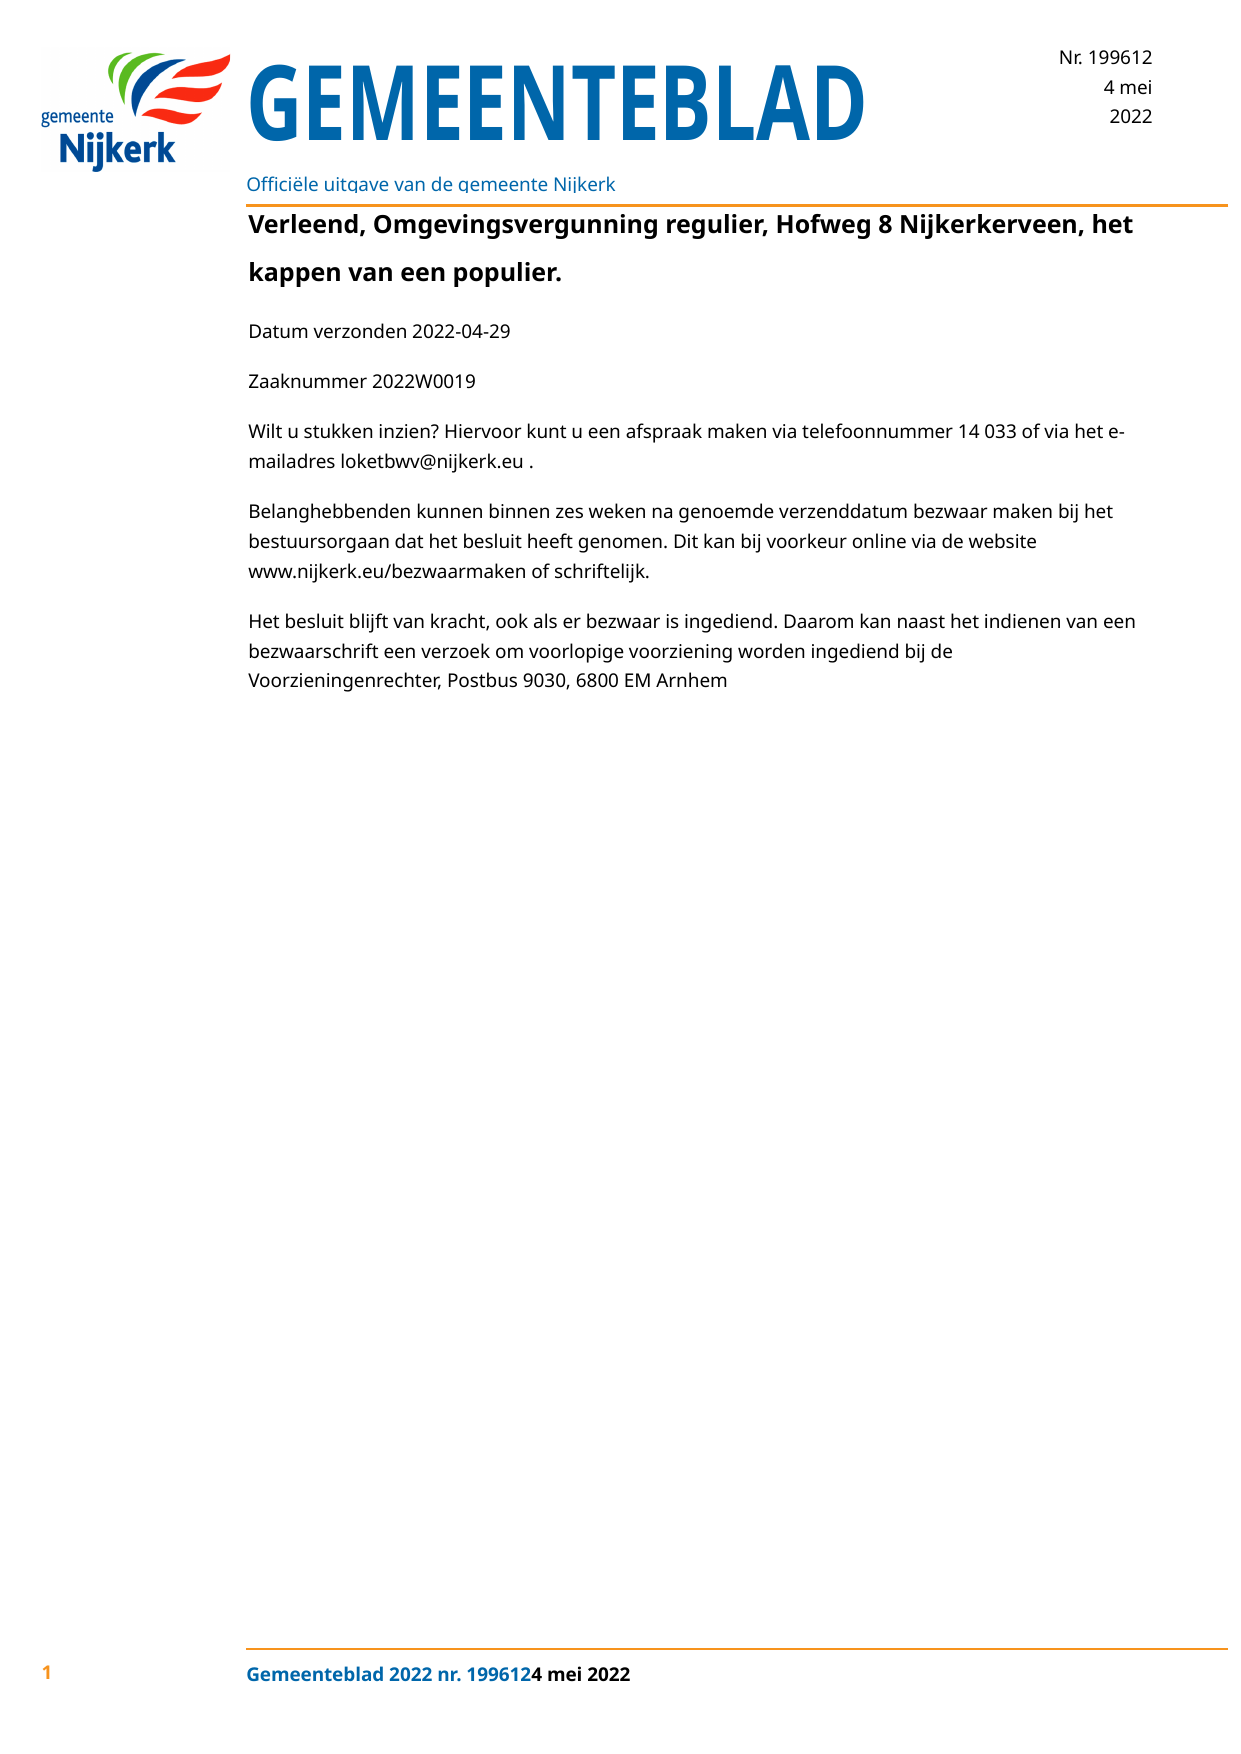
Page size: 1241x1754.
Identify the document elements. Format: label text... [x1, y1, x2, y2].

text Zaaknummer 2022W0019 [248, 368, 1152, 394]
text Wilt u stukken inzien? Hiervoor kunt u een afspraak maken via telefoonnummer 14 033 of via het e-mailadres loketbwv@nijkerk.eu . [248, 419, 1152, 474]
text Verleend, Omgevingsvergunning regulier, Hofweg 8 Nijkerkerveen, het kappen van een populier. [248, 207, 1152, 288]
text Datum verzonden 2022-04-29 [248, 318, 1152, 344]
text Belanghebbenden kunnen binnen zes weken na genoemde verzenddatum bezwaar maken bij het bestuursorgaan dat het besluit heeft genomen. Dit kan bij voorkeur online via de website www.nijkerk.eu/bezwaarmaken of schriftelijk. [248, 499, 1152, 584]
picture [41, 47, 231, 172]
text Het besluit blijft van kracht, ook als er bezwaar is ingediend. Daarom kan naast het indienen van een bezwaarschrift een verzoek om voorlopige voorziening worden ingediend bij de Voorzieningenrechter, Postbus 9030, 6800 EM Arnhem [248, 608, 1152, 693]
